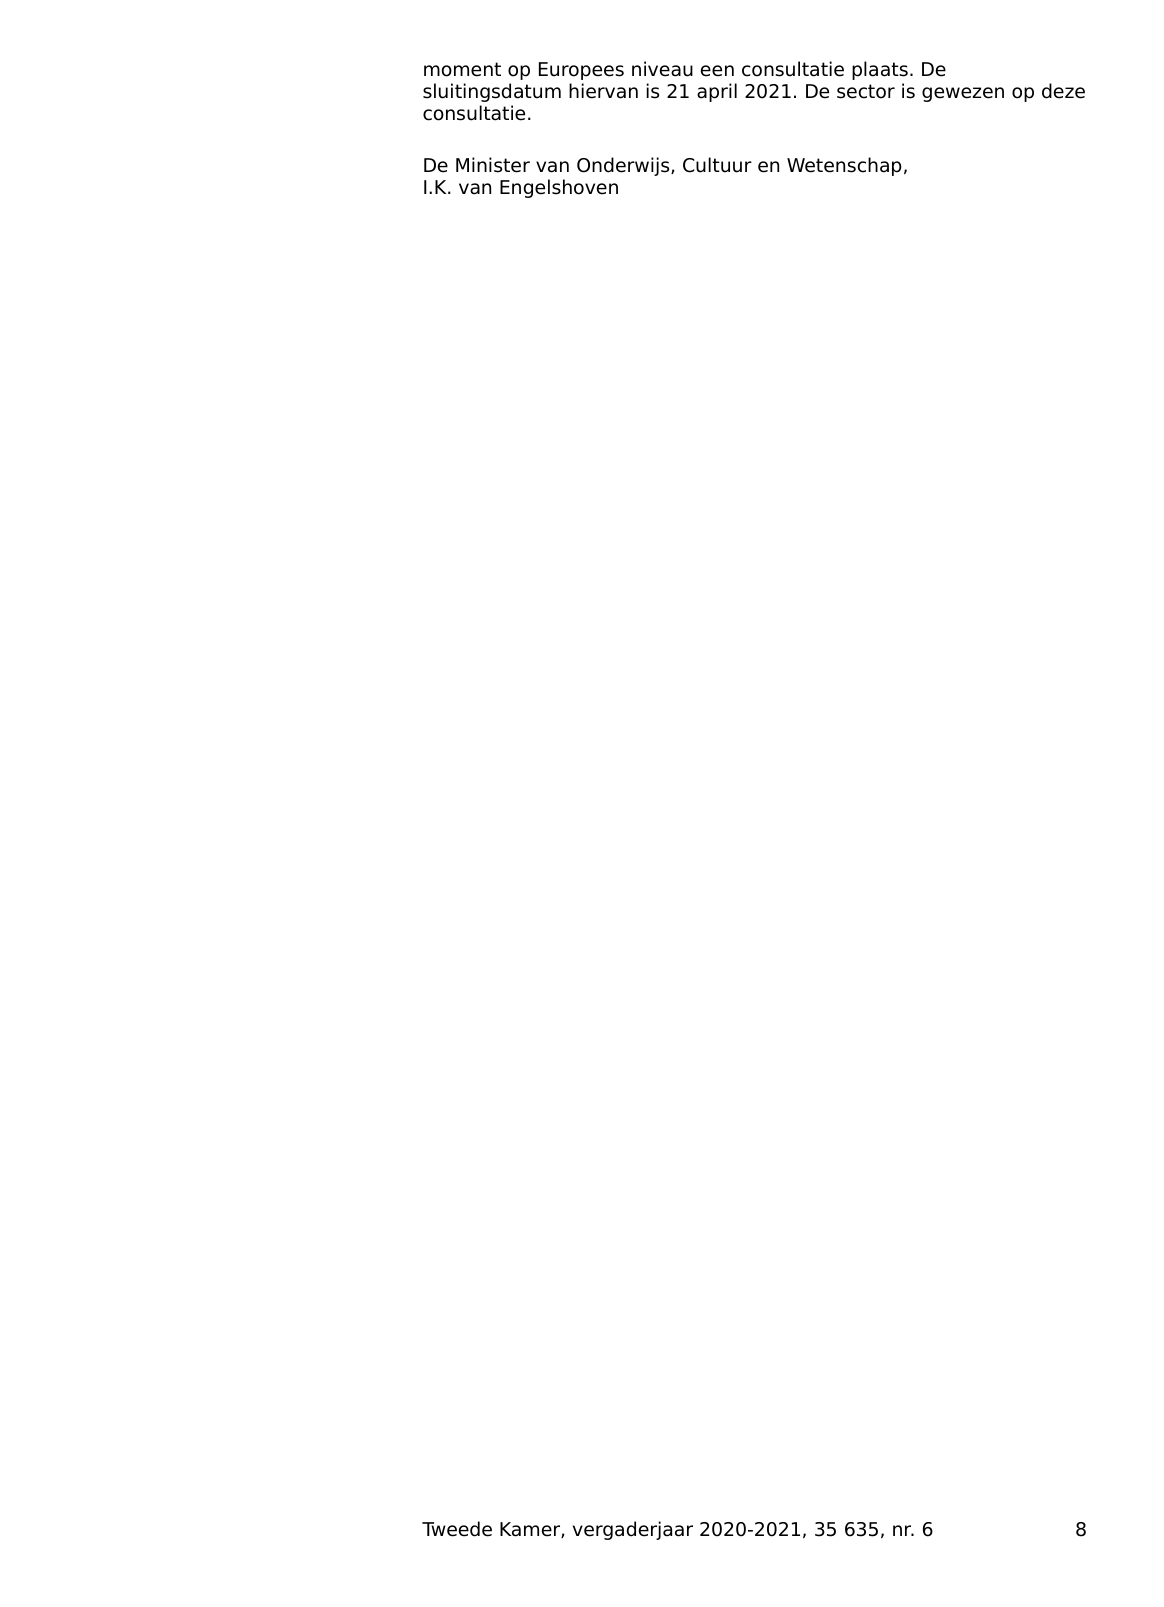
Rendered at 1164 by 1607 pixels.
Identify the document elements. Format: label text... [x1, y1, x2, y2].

text moment op Europees niveau een consultatie plaats. De sluitingsdatum hiervan is 21 april 2021. De sector is gewezen op deze consultatie. [422, 59, 1087, 125]
text De Minister van Onderwijs, Cultuur en Wetenschap, I.K. van Engelshoven [422, 155, 1087, 199]
